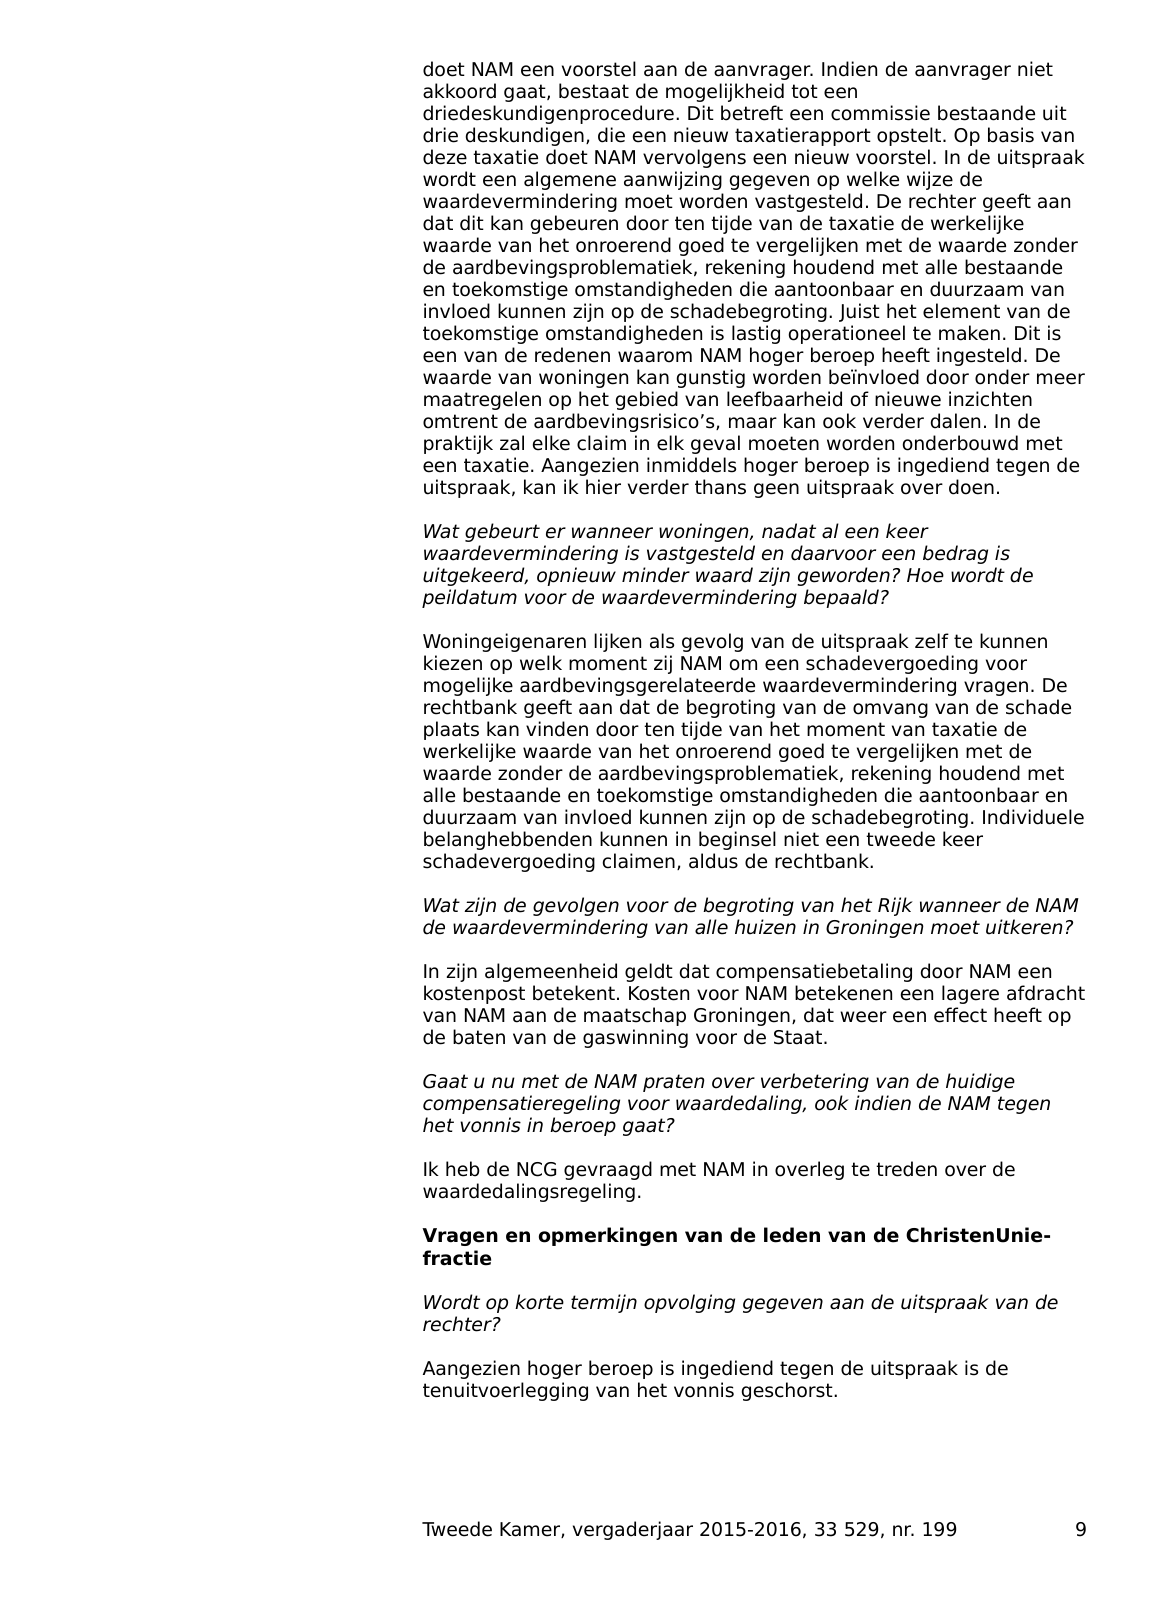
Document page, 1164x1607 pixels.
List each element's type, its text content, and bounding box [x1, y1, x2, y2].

text Aangezien hoger beroep is ingediend tegen de uitspraak is de tenuitvoerlegging van het vonnis geschorst. [422, 1358, 1087, 1402]
subtitle Gaat u nu met de NAM praten over verbetering van de huidige compensatieregeling voor waardedaling, ook indien de NAM tegen het vonnis in beroep gaat? [422, 1071, 1087, 1137]
subtitle Wat zijn de gevolgen voor de begroting van het Rijk wanneer de NAM de waardevermindering van alle huizen in Groningen moet uitkeren? [422, 895, 1087, 939]
text In zijn algemeenheid geldt dat compensatiebetaling door NAM een kostenpost betekent. Kosten voor NAM betekenen een lagere afdracht van NAM aan de maatschap Groningen, dat weer een effect heeft op de baten van de gaswinning voor de Staat. [422, 961, 1087, 1049]
text doet NAM een voorstel aan de aanvrager. Indien de aanvrager niet akkoord gaat, bestaat de mogelijkheid tot een driedeskundigenprocedure. Dit betreft een commissie bestaande uit drie deskundigen, die een nieuw taxatierapport opstelt. Op basis van deze taxatie doet NAM vervolgens een nieuw voorstel. In de uitspraak wordt een algemene aanwijzing gegeven op welke wijze de waardevermindering moet worden vastgesteld. De rechter geeft aan dat dit kan gebeuren door ten tijde van de taxatie de werkelijke waarde van het onroerend goed te vergelijken met de waarde zonder de aardbevingsproblematiek, rekening houdend met alle bestaande en toekomstige omstandigheden die aantoonbaar en duurzaam van invloed kunnen zijn op de schadebegroting. Juist het element van de toekomstige omstandigheden is lastig operationeel te maken. Dit is een van de redenen waarom NAM hoger beroep heeft ingesteld. De waarde van woningen kan gunstig worden beïnvloed door onder meer maatregelen op het gebied van leefbaarheid of nieuwe inzichten omtrent de aardbevingsrisico’s, maar kan ook verder dalen. In de praktijk zal elke claim in elk geval moeten worden onderbouwd met een taxatie. Aangezien inmiddels hoger beroep is ingediend tegen de uitspraak, kan ik hier verder thans geen uitspraak over doen. [422, 59, 1087, 499]
subtitle Wat gebeurt er wanneer woningen, nadat al een keer waardevermindering is vastgesteld en daarvoor een bedrag is uitgekeerd, opnieuw minder waard zijn geworden? Hoe wordt de peildatum voor de waardevermindering bepaald? [422, 521, 1087, 609]
subtitle Wordt op korte termijn opvolging gegeven aan de uitspraak van de rechter? [422, 1292, 1087, 1336]
subtitle Vragen en opmerkingen van de leden van de ChristenUnie-fractie [422, 1225, 1087, 1269]
text Ik heb de NCG gevraagd met NAM in overleg te treden over de waardedalingsregeling. [422, 1159, 1087, 1203]
text Woningeigenaren lijken als gevolg van de uitspraak zelf te kunnen kiezen op welk moment zij NAM om een schadevergoeding voor mogelijke aardbevingsgerelateerde waardevermindering vragen. De rechtbank geeft aan dat de begroting van de omvang van de schade plaats kan vinden door ten tijde van het moment van taxatie de werkelijke waarde van het onroerend goed te vergelijken met de waarde zonder de aardbevingsproblematiek, rekening houdend met alle bestaande en toekomstige omstandigheden die aantoonbaar en duurzaam van invloed kunnen zijn op de schadebegroting. Individuele belanghebbenden kunnen in beginsel niet een tweede keer schadevergoeding claimen, aldus de rechtbank. [422, 631, 1087, 873]
